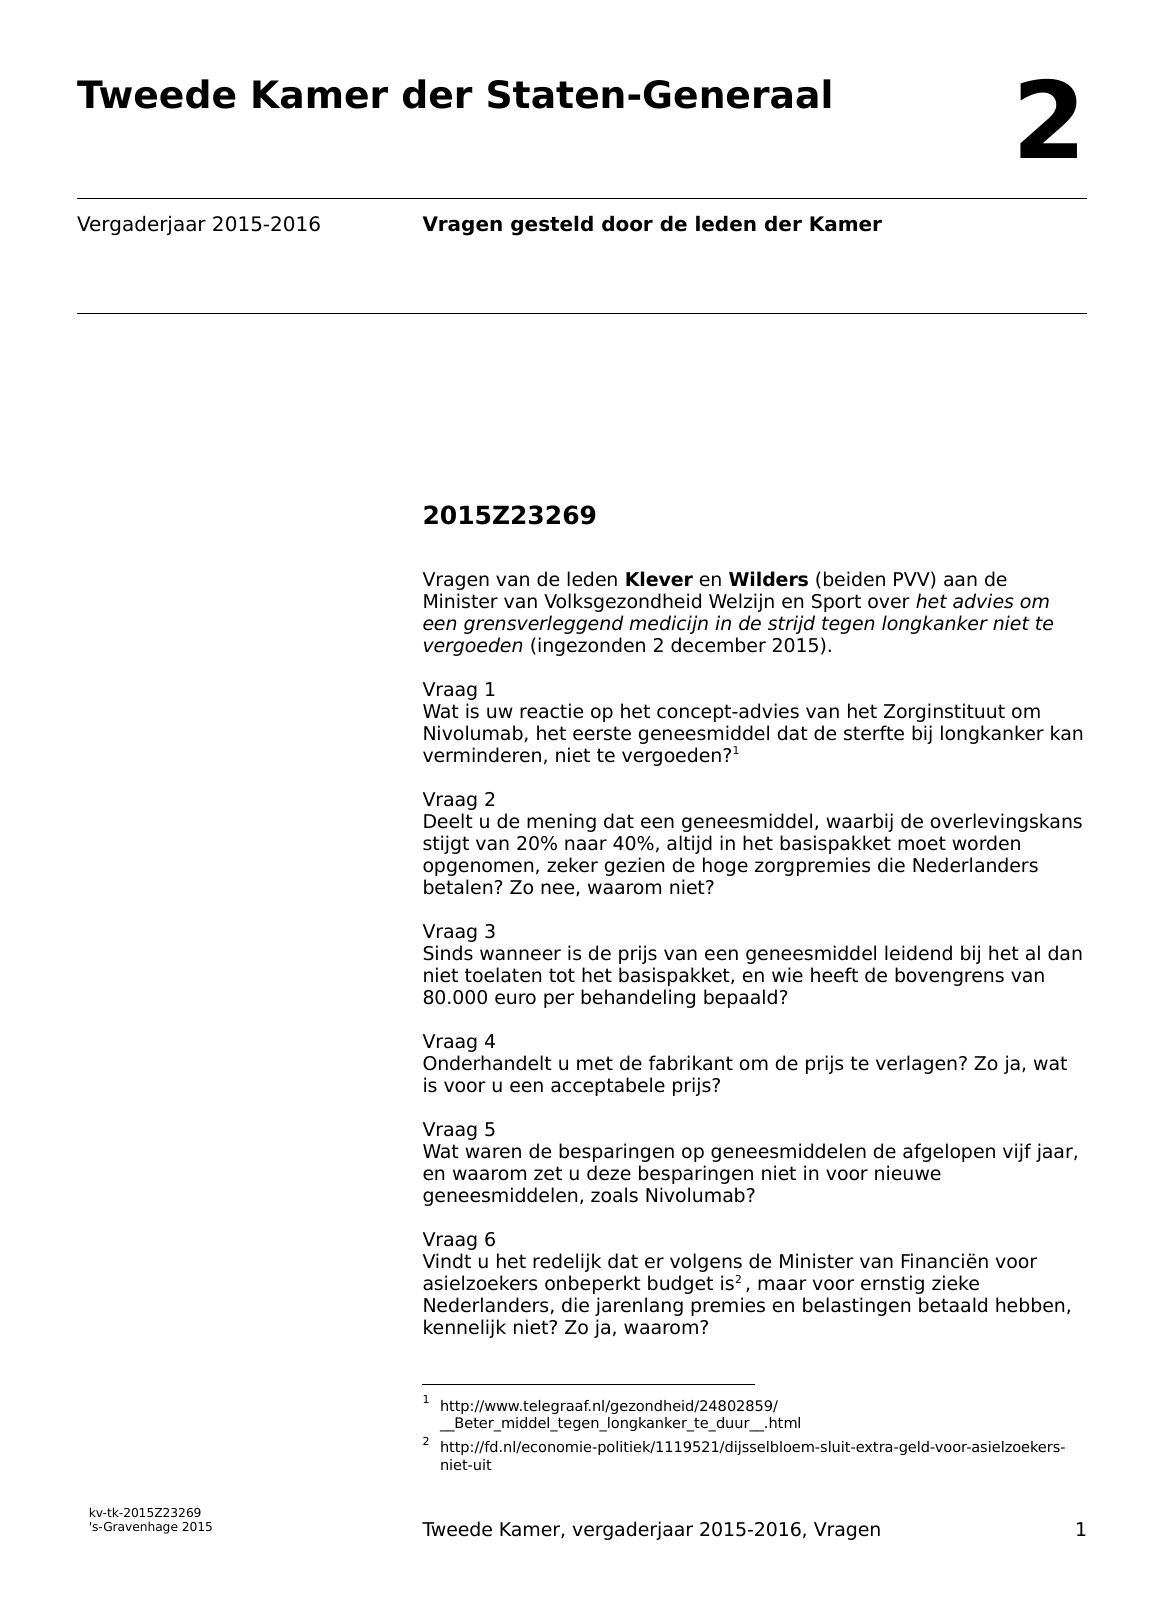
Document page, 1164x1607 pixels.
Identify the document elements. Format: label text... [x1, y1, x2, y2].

text Vraag 1 [422, 679, 1087, 701]
table_cell Vragen gesteld door de leden der Kamer [422, 199, 1087, 313]
text http://www.telegraaf.nl/gezondheid/24802859/__Beter_middel_tegen_longkanker_te_duur__.html [422, 1393, 1087, 1432]
text kv-tk-2015Z23269 [88, 1506, 323, 1520]
text Wat is uw reactie op het concept-advies van het Zorginstituut om Nivolumab, het eerste geneesmiddel dat de sterfte bij longkanker kan verminderen, niet te vergoeden? [422, 701, 1087, 767]
text Vraag 2 [422, 789, 1087, 811]
table_header Tweede Kamer der Staten-Generaal [77, 59, 886, 198]
text Vragen van de leden Klever en Wilders (beiden PVV) aan de Minister van Volksgezondheid Welzijn en Sport over het advies om een grensverleggend medicijn in de strijd tegen longkanker niet te vergoeden (ingezonden 2 december 2015). [422, 569, 1087, 657]
text Vraag 5 [422, 1119, 1087, 1141]
text Onderhandelt u met de fabrikant om de prijs te verlagen? Zo ja, wat is voor u een acceptabele prijs? [422, 1053, 1087, 1097]
text 2015Z23269 [422, 501, 1087, 531]
text Deelt u de mening dat een geneesmiddel, waarbij de overlevingskans stijgt van 20% naar 40%, altijd in het basispakket moet worden opgenomen, zeker gezien de hoge zorgpremies die Nederlanders betalen? Zo nee, waarom niet? [422, 811, 1087, 899]
text Vraag 4 [422, 1031, 1087, 1053]
text Vraag 3 [422, 921, 1087, 943]
text Wat waren de besparingen op geneesmiddelen de afgelopen vijf jaar, en waarom zet u deze besparingen niet in voor nieuwe geneesmiddelen, zoals Nivolumab? [422, 1141, 1087, 1207]
text 's-Gravenhage 2015 [88, 1520, 323, 1534]
text Sinds wanneer is de prijs van een geneesmiddel leidend bij het al dan niet toelaten tot het basispakket, en wie heeft de bovengrens van 80.000 euro per behandeling bepaald? [422, 943, 1087, 1009]
text http://fd.nl/economie-politiek/1119521/dijsselbloem-sluit-extra-geld-voor-asielzoekers-niet-uit [422, 1435, 1087, 1474]
text Vraag 6 [422, 1229, 1087, 1251]
table_cell Vergaderjaar 2015-2016 [77, 199, 422, 313]
text Vindt u het redelijk dat er volgens de Minister van Financiën voor asielzoekers onbeperkt budget is, maar voor ernstig zieke Nederlanders, die jarenlang premies en belastingen betaald hebben, kennelijk niet? Zo ja, waarom? [422, 1251, 1087, 1339]
table_header 2 [886, 59, 1087, 198]
